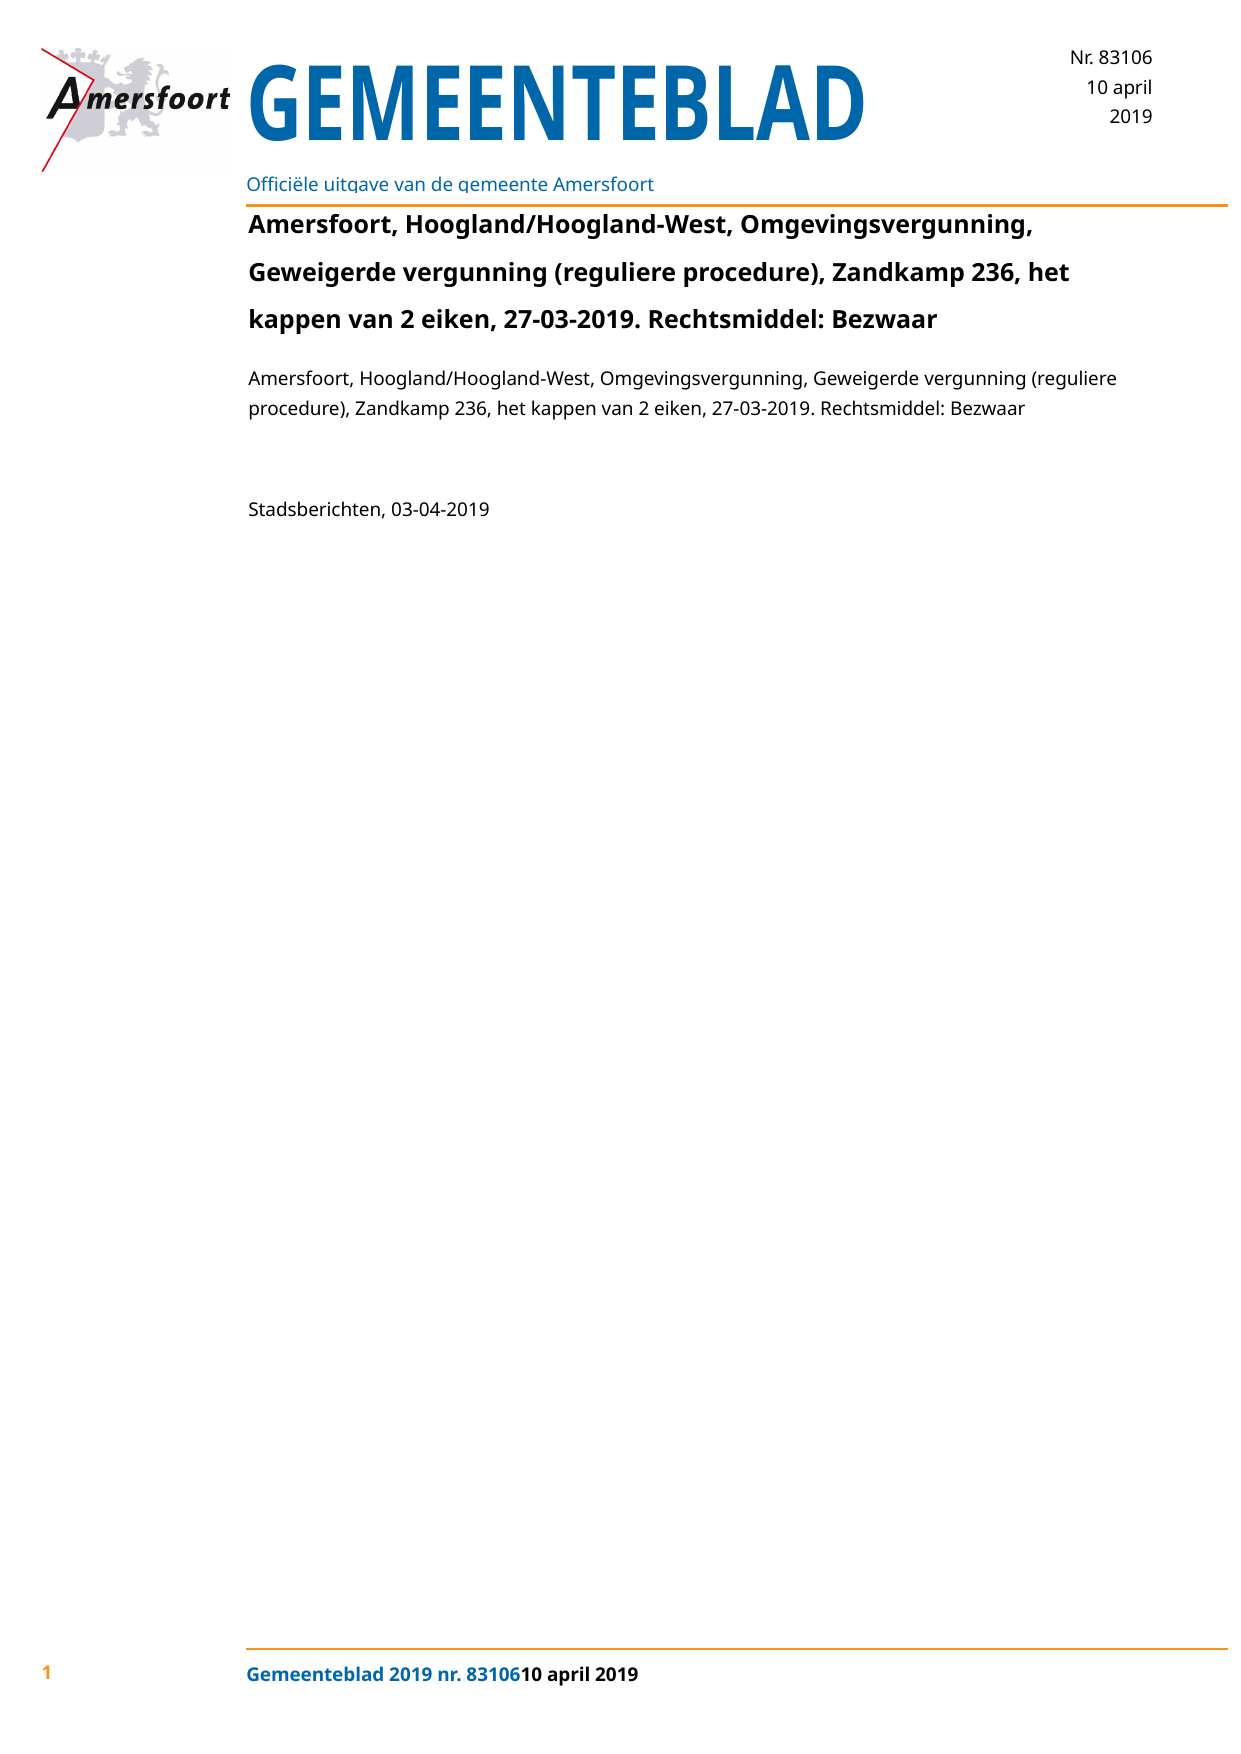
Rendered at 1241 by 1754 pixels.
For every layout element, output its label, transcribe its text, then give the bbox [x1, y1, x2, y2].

text Stadsberichten, 03-04-2019 [248, 496, 1152, 522]
picture [41, 47, 231, 172]
text Amersfoort, Hoogland/Hoogland-West, Omgevingsvergunning, Geweigerde vergunning (reguliere procedure), Zandkamp 236, het kappen van 2 eiken, 27-03-2019. Rechtsmiddel: Bezwaar [248, 366, 1152, 421]
text Amersfoort, Hoogland/Hoogland-West, Omgevingsvergunning, Geweigerde vergunning (reguliere procedure), Zandkamp 236, het kappen van 2 eiken, 27-03-2019. Rechtsmiddel: Bezwaar [248, 207, 1152, 336]
